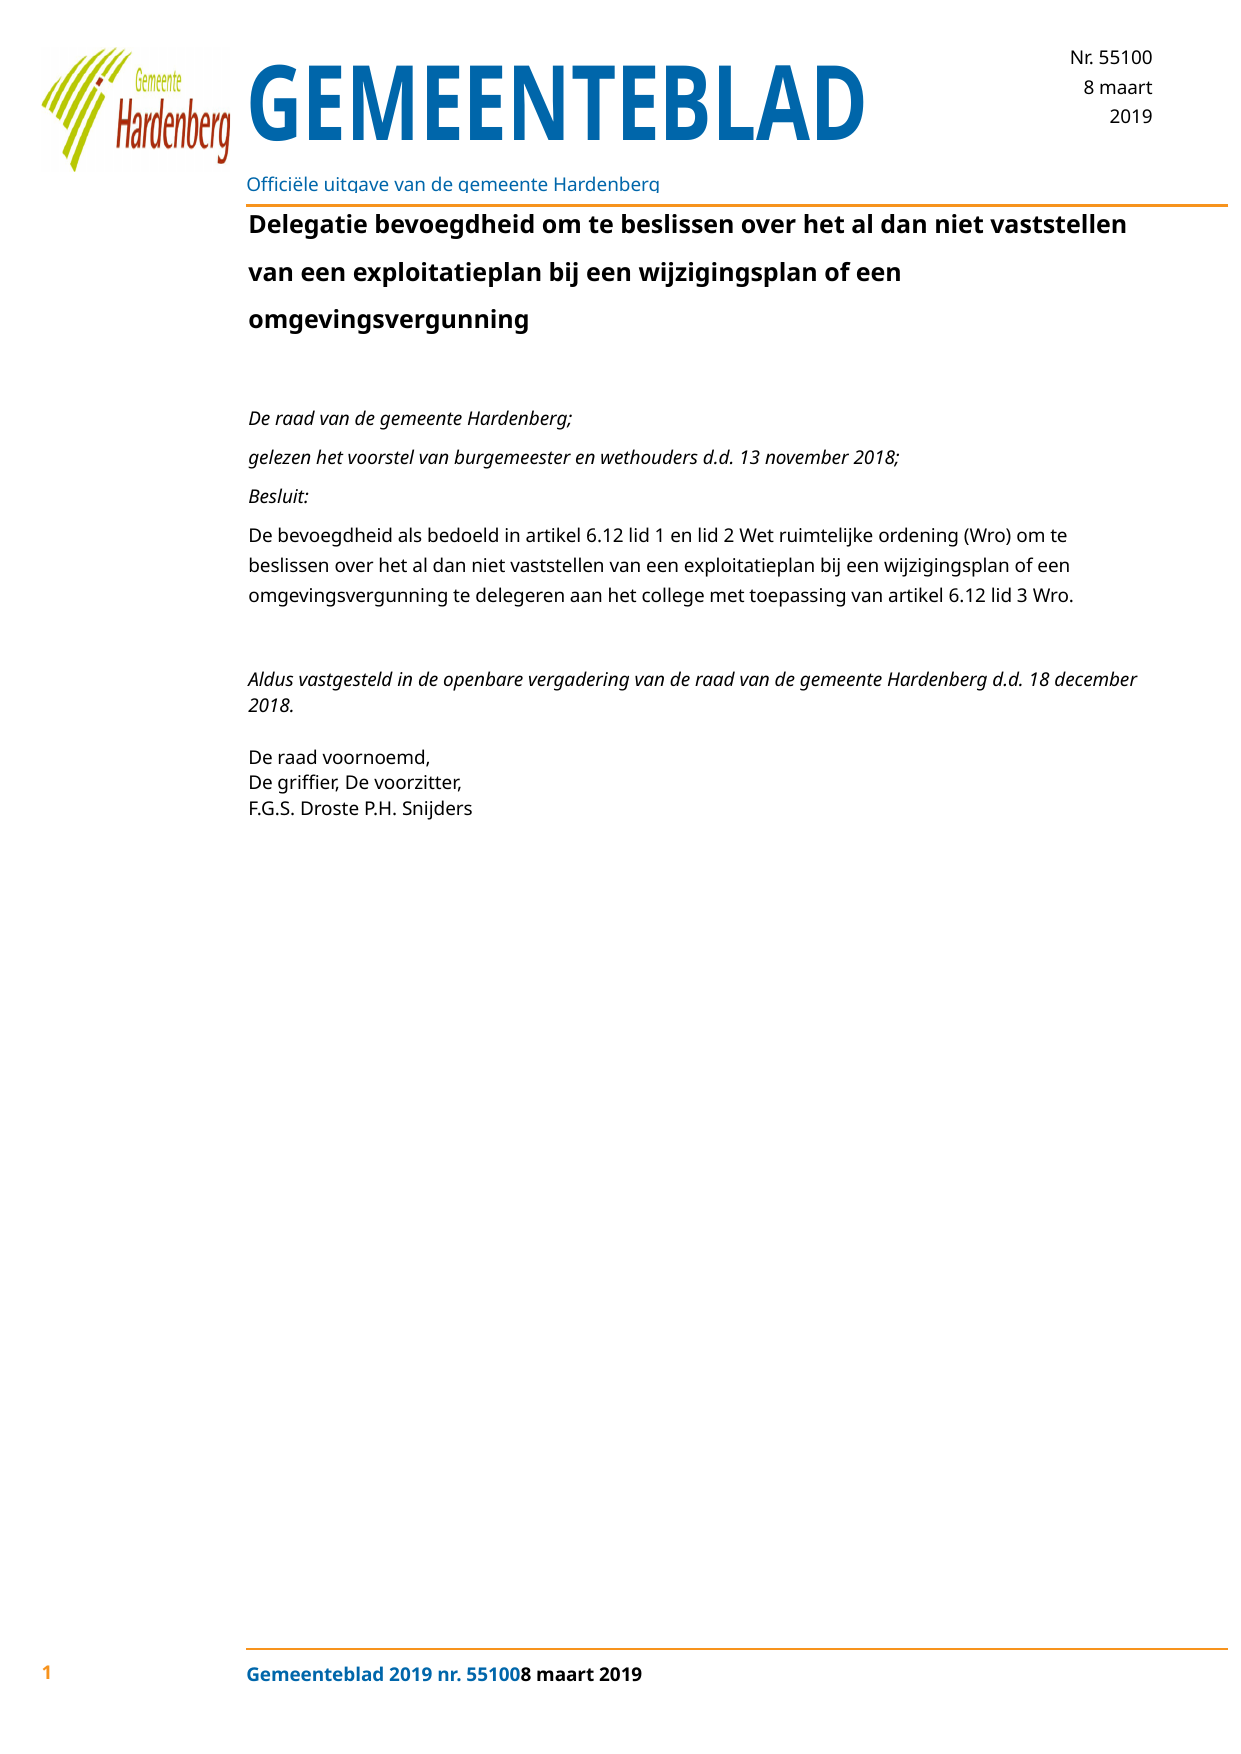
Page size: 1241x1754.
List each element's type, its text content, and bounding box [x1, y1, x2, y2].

text Besluit: [248, 483, 1152, 509]
text Delegatie bevoegdheid om te beslissen over het al dan niet vaststellen van een exploitatieplan bij een wijzigingsplan of een omgevingsvergunning [248, 207, 1152, 336]
text De raad van de gemeente Hardenberg; [248, 405, 1152, 431]
text De griffier, De voorzitter, [248, 769, 1152, 795]
text gelezen het voorstel van burgemeester en wethouders d.d. 13 november 2018; [248, 444, 1152, 470]
text De bevoegdheid als bedoeld in artikel 6.12 lid 1 en lid 2 Wet ruimtelijke ordening (Wro) om te beslissen over het al dan niet vaststellen van een exploitatieplan bij een wijzigingsplan of een omgevingsvergunning te delegeren aan het college met toepassing van artikel 6.12 lid 3 Wro. [248, 523, 1152, 607]
text Aldus vastgesteld in de openbare vergadering van de raad van de gemeente Hardenberg d.d. 18 december 2018. [248, 667, 1152, 718]
picture [41, 47, 231, 172]
text De raad voornoemd, [248, 744, 1152, 769]
text F.G.S. Droste P.H. Snijders [248, 795, 1152, 821]
